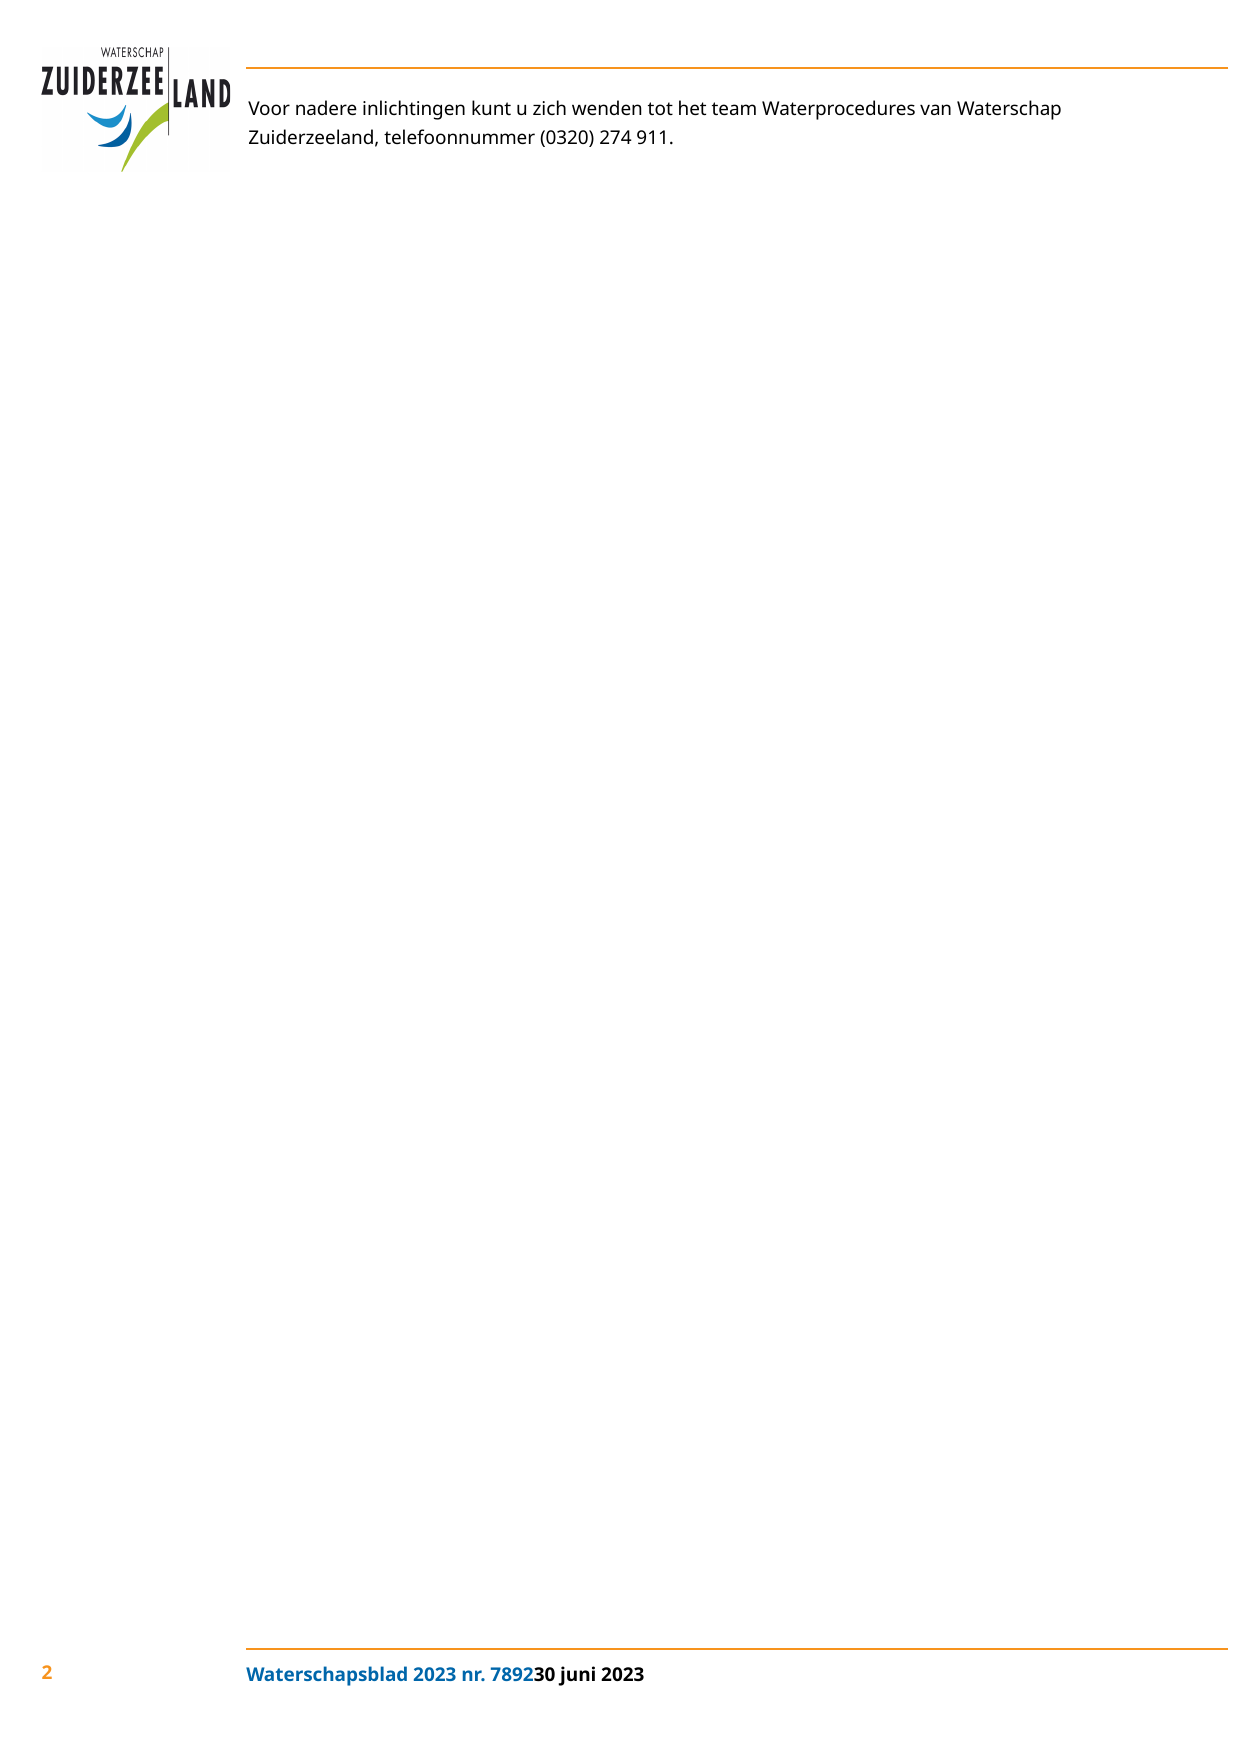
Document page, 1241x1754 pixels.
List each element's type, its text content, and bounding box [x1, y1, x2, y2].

picture [41, 47, 231, 172]
text Voor nadere inlichtingen kunt u zich wenden tot het team Waterprocedures van Waterschap Zuiderzeeland, telefoonnummer (0320) 274 911. [248, 95, 1152, 150]
